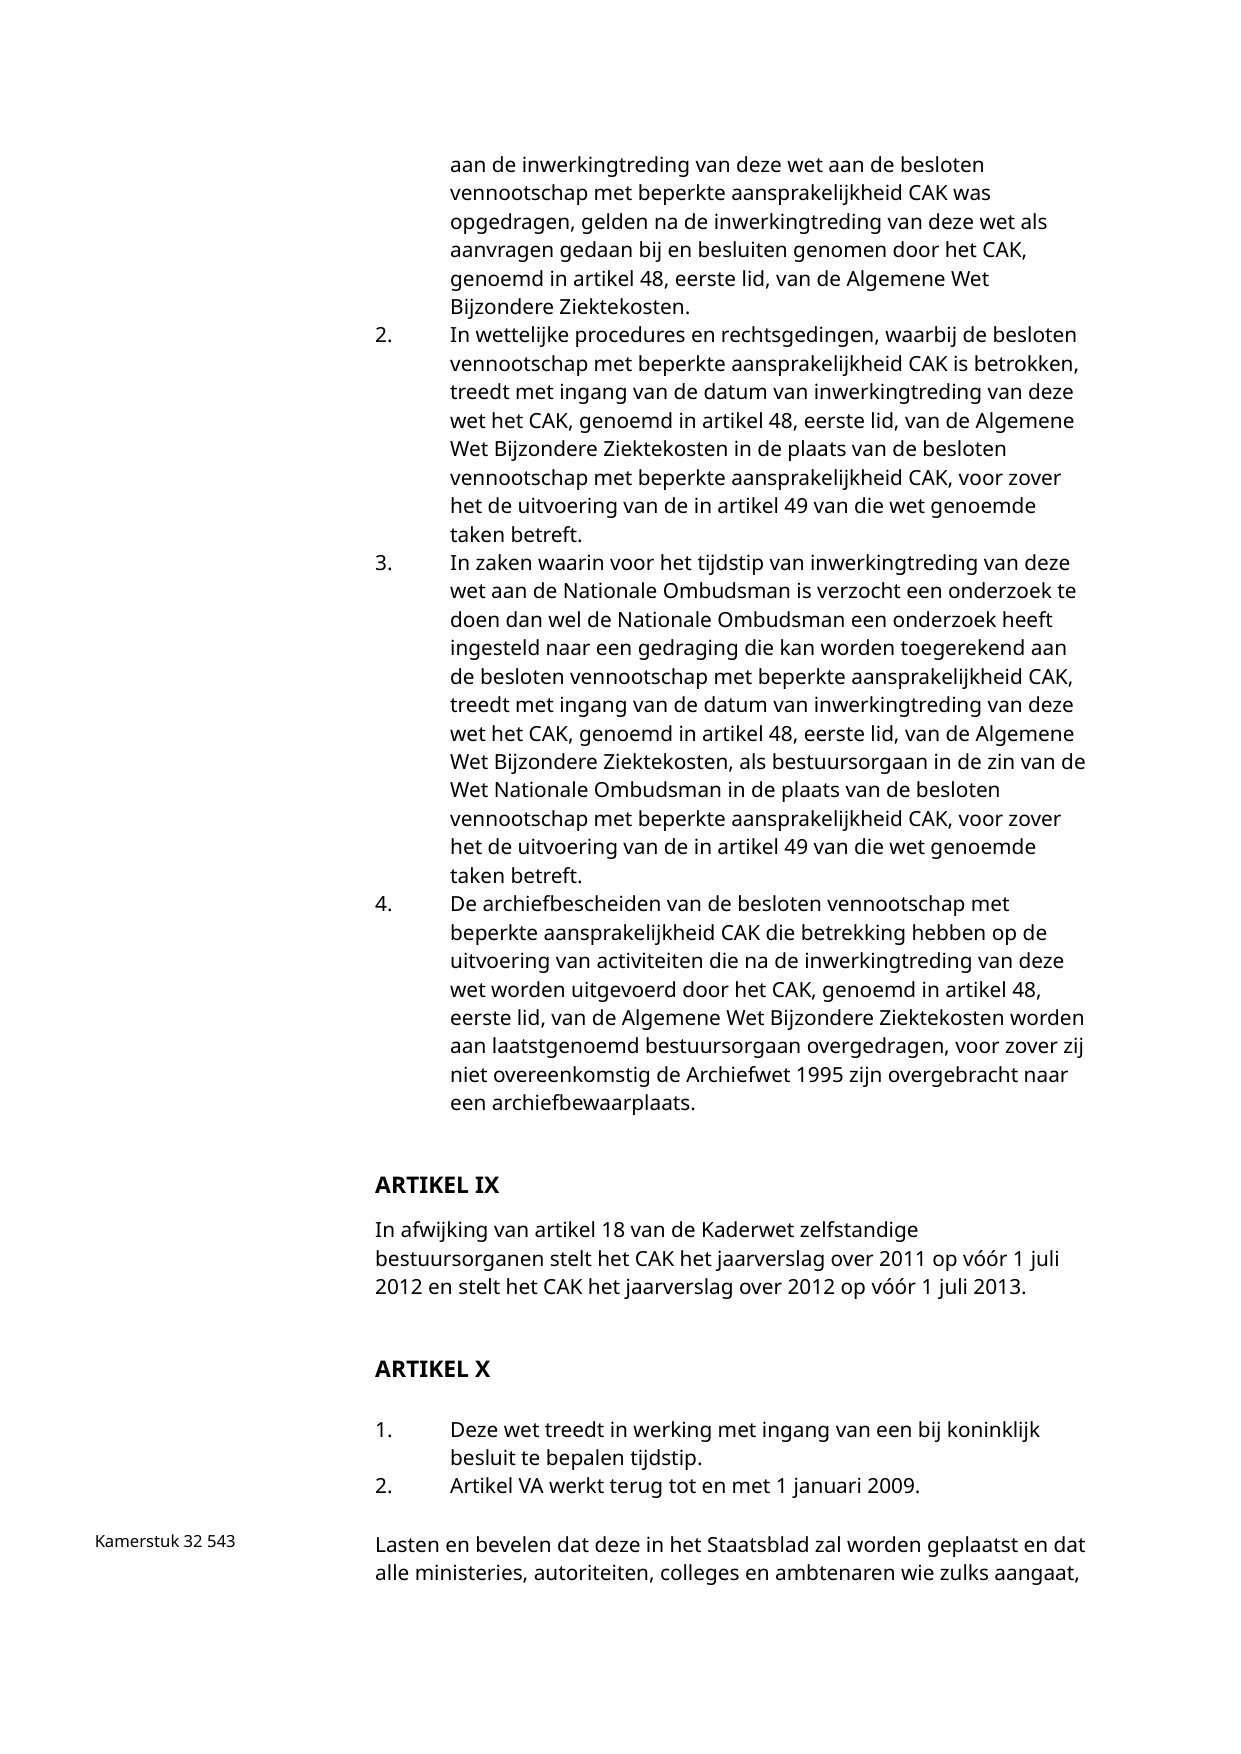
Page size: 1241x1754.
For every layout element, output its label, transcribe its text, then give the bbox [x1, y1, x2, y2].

subtitle ARTIKEL IX [375, 1169, 1090, 1201]
list Artikel VA werkt terug tot en met 1 januari 2009. [375, 1472, 1090, 1500]
text Kamerstuk 32 543 [94, 1530, 328, 1553]
list aan de inwerkingtreding van deze wet aan de besloten vennootschap met beperkte aansprakelijkheid CAK was opgedragen, gelden na de inwerkingtreding van deze wet als aanvragen gedaan bij en besluiten genomen door het CAK, genoemd in artikel 48, eerste lid, van de Algemene Wet Bijzondere Ziektekosten. [375, 150, 1090, 321]
list Deze wet treedt in werking met ingang van een bij koninklijk besluit te bepalen tijdstip. [375, 1415, 1090, 1472]
list In wettelijke procedures en rechtsgedingen, waarbij de besloten vennootschap met beperkte aansprakelijkheid CAK is betrokken, treedt met ingang van de datum van inwerkingtreding van deze wet het CAK, genoemd in artikel 48, eerste lid, van de Algemene Wet Bijzondere Ziektekosten in de plaats van de besloten vennootschap met beperkte aansprakelijkheid CAK, voor zover het de uitvoering van de in artikel 49 van die wet genoemde taken betreft. [375, 321, 1090, 548]
subtitle ARTIKEL X [375, 1353, 1090, 1385]
text In afwijking van artikel 18 van de Kaderwet zelfstandige bestuursorganen stelt het CAK het jaarverslag over 2011 op vóór 1 juli 2012 en stelt het CAK het jaarverslag over 2012 op vóór 1 juli 2013. [375, 1216, 1090, 1301]
text Lasten en bevelen dat deze in het Staatsblad zal worden geplaatst en dat alle ministeries, autoriteiten, colleges en ambtenaren wie zulks aangaat, [375, 1530, 1090, 1587]
list In zaken waarin voor het tijdstip van inwerkingtreding van deze wet aan de Nationale Ombudsman is verzocht een onderzoek te doen dan wel de Nationale Ombudsman een onderzoek heeft ingesteld naar een gedraging die kan worden toegerekend aan de besloten vennootschap met beperkte aansprakelijkheid CAK, treedt met ingang van de datum van inwerkingtreding van deze wet het CAK, genoemd in artikel 48, eerste lid, van de Algemene Wet Bijzondere Ziektekosten, als bestuursorgaan in de zin van de Wet Nationale Ombudsman in de plaats van de besloten vennootschap met beperkte aansprakelijkheid CAK, voor zover het de uitvoering van de in artikel 49 van die wet genoemde taken betreft. [375, 548, 1090, 889]
list De archiefbescheiden van de besloten vennootschap met beperkte aansprakelijkheid CAK die betrekking hebben op de uitvoering van activiteiten die na de inwerkingtreding van deze wet worden uitgevoerd door het CAK, genoemd in artikel 48, eerste lid, van de Algemene Wet Bijzondere Ziektekosten worden aan laatstgenoemd bestuursorgaan overgedragen, voor zover zij niet overeenkomstig de Archiefwet 1995 zijn overgebracht naar een archiefbewaarplaats. [375, 889, 1090, 1117]
